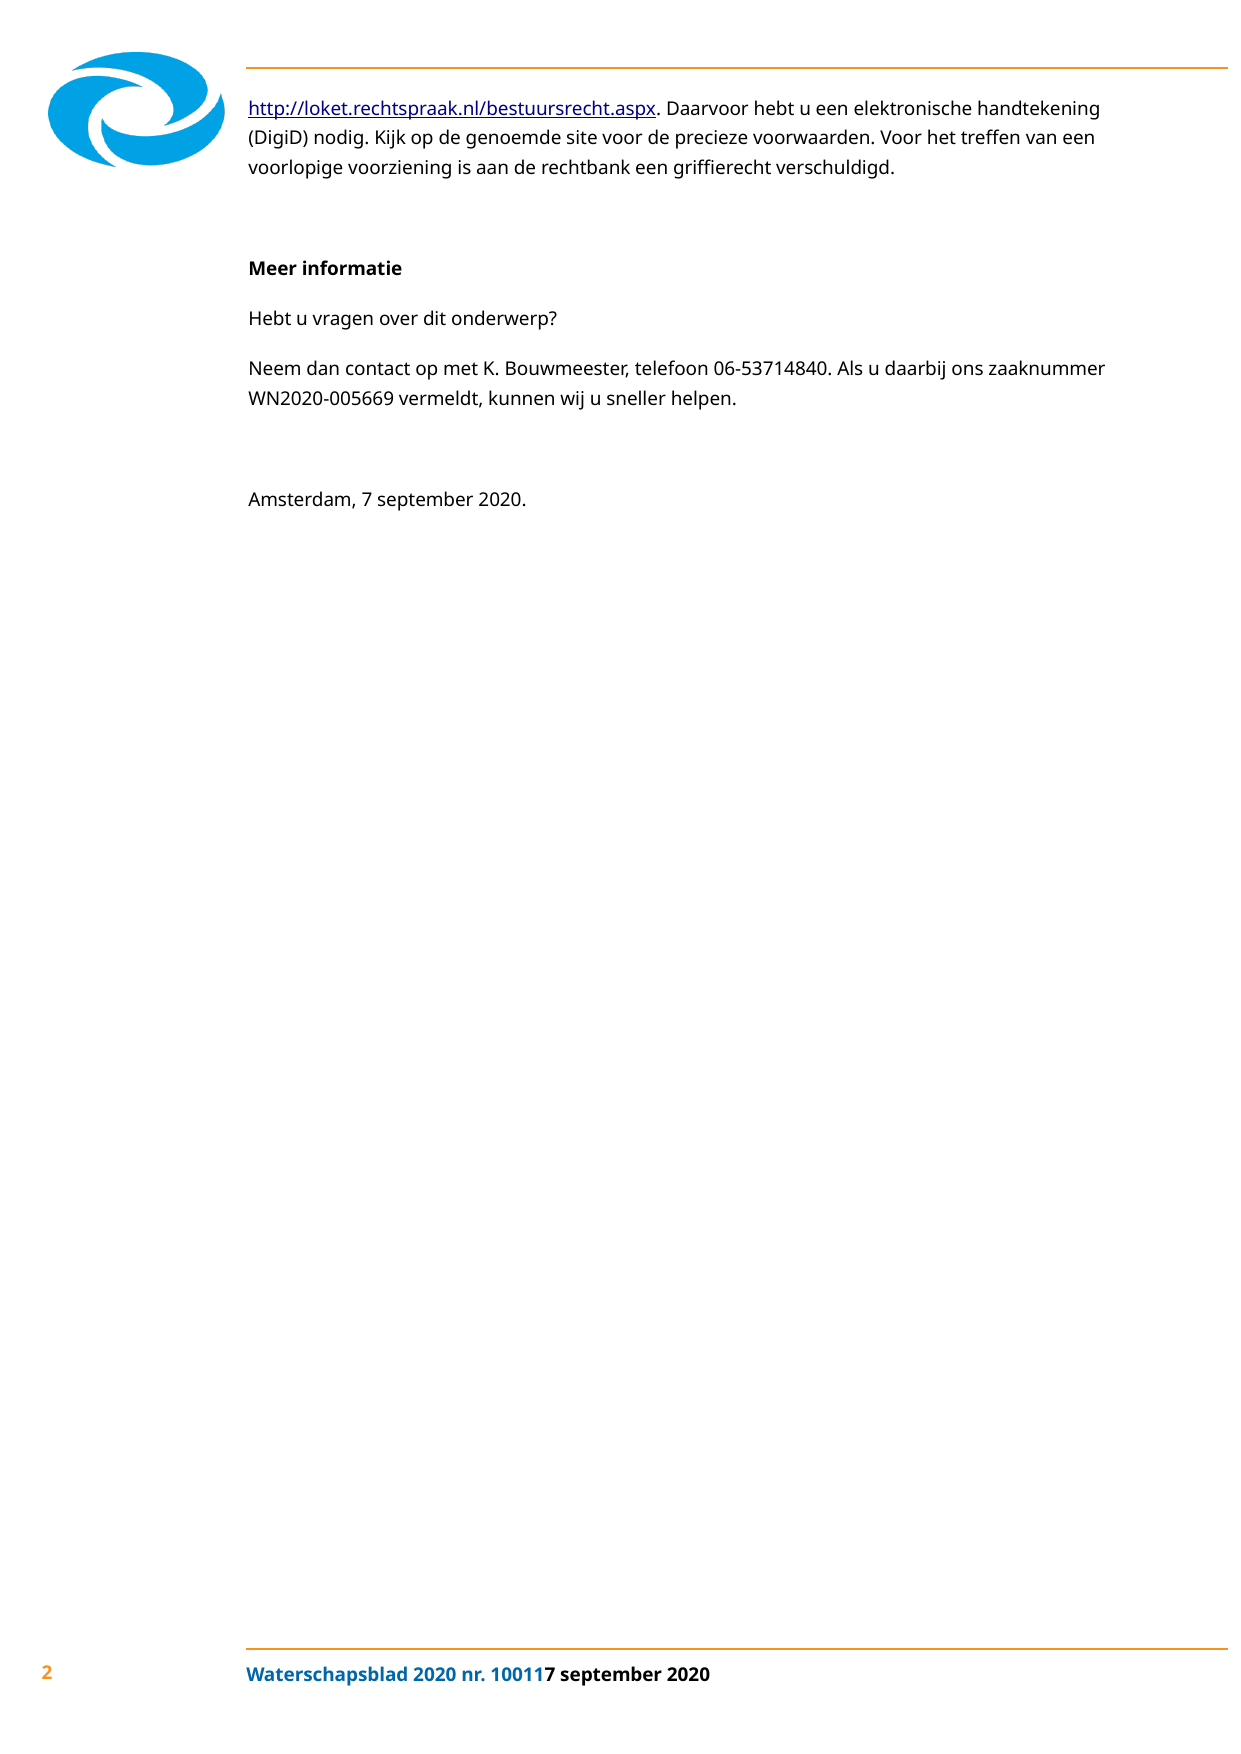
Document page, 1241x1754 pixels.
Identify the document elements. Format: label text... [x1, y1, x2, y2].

text Amsterdam, 7 september 2020. [248, 486, 1152, 512]
text Neem dan contact op met K. Bouwmeester, telefoon 06-53714840. Als u daarbij ons zaaknummer WN2020-005669 vermeldt, kunnen wij u sneller helpen. [248, 356, 1152, 411]
picture [41, 47, 231, 172]
text Meer informatie [248, 255, 1152, 281]
text http://loket.rechtspraak.nl/bestuursrecht.aspx. Daarvoor hebt u een elektronische handtekening (DigiD) nodig. Kijk op de genoemde site voor de precieze voorwaarden. Voor het treffen van een voorlopige voorziening is aan de rechtbank een griffierecht verschuldigd. [248, 95, 1152, 180]
text Hebt u vragen over dit onderwerp? [248, 305, 1152, 331]
